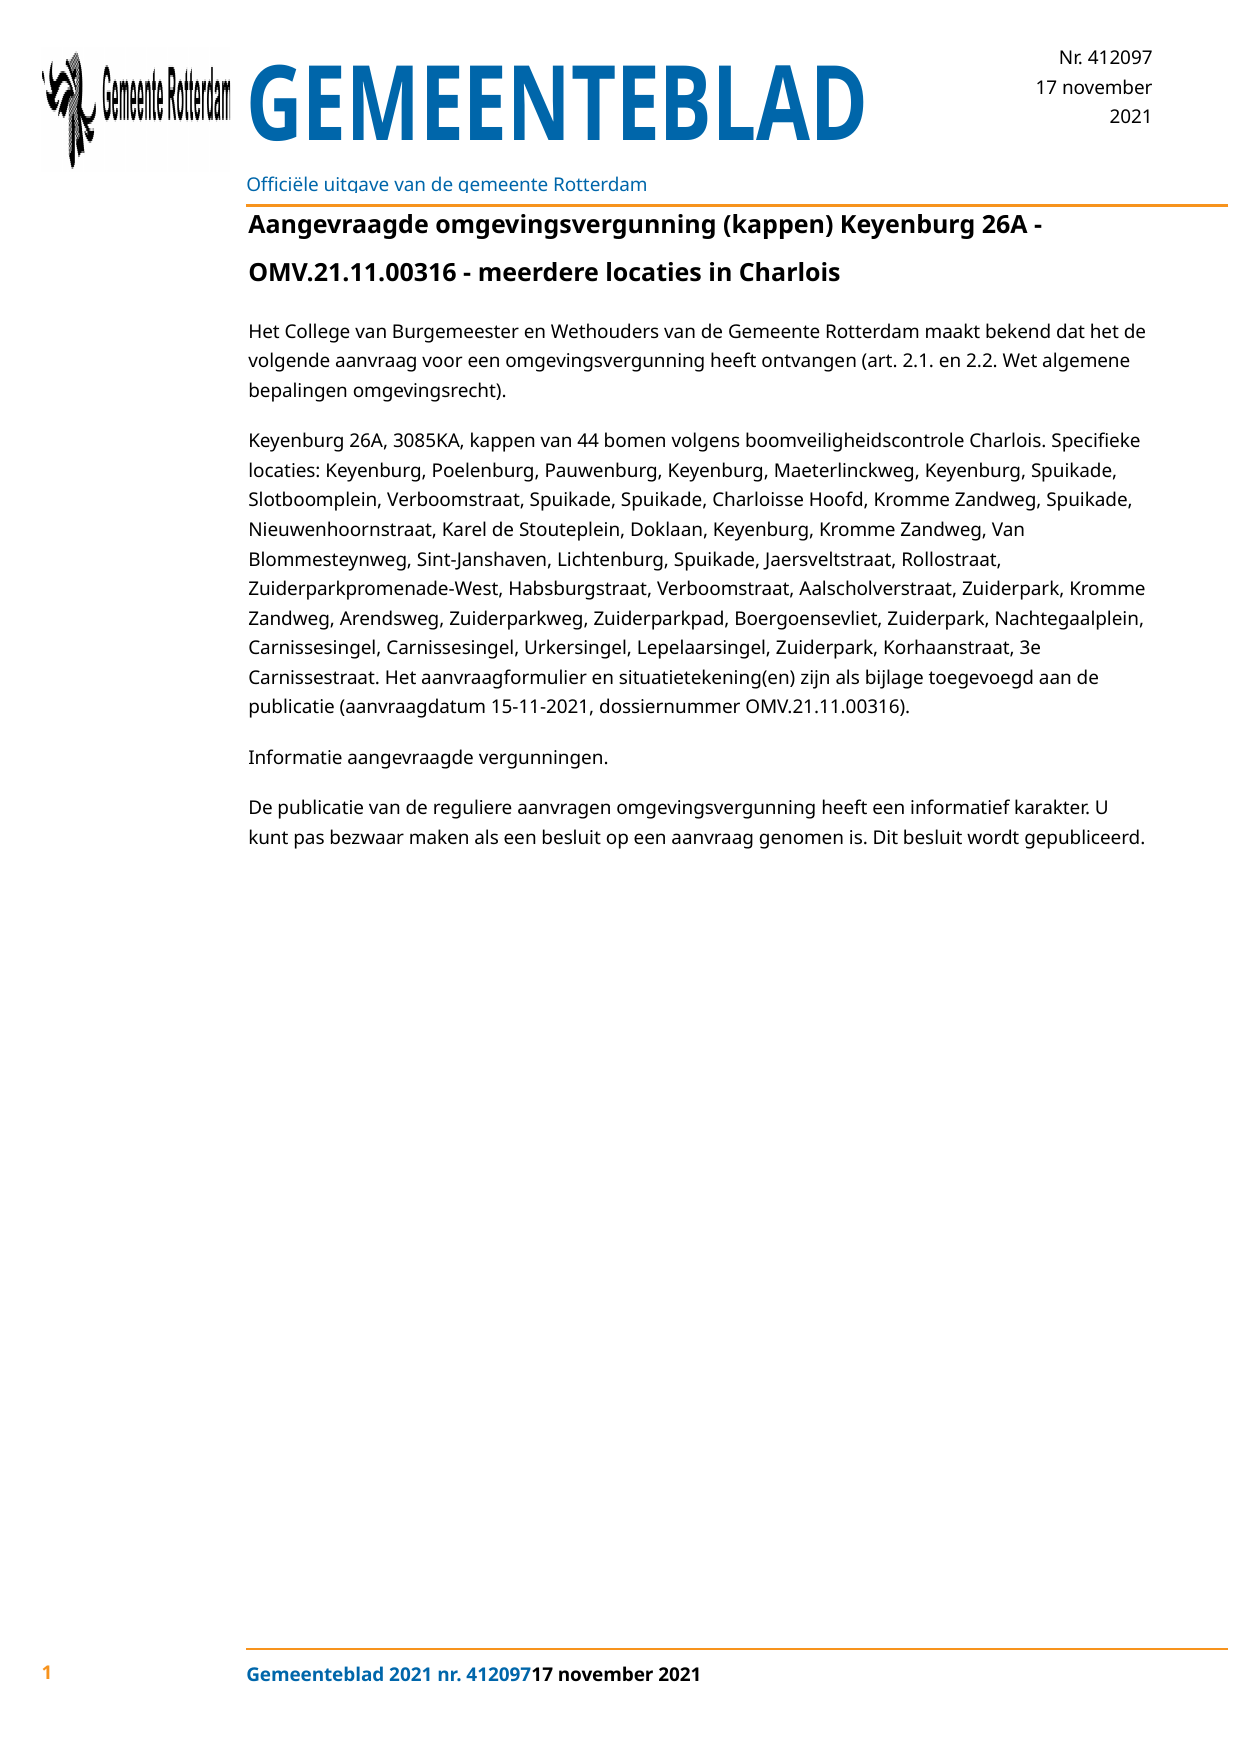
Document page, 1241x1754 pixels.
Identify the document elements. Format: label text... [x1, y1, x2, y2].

text Het College van Burgemeester en Wethouders van de Gemeente Rotterdam maakt bekend dat het de volgende aanvraag voor een omgevingsvergunning heeft ontvangen (art. 2.1. en 2.2. Wet algemene bepalingen omgevingsrecht). [248, 318, 1152, 403]
text Informatie aangevraagde vergunningen. [248, 744, 1152, 770]
text Keyenburg 26A, 3085KA, kappen van 44 bomen volgens boomveiligheidscontrole Charlois. Specifieke locaties: Keyenburg, Poelenburg, Pauwenburg, Keyenburg, Maeterlinckweg, Keyenburg, Spuikade, Slotboomplein, Verboomstraat, Spuikade, Spuikade, Charloisse Hoofd, Kromme Zandweg, Spuikade, Nieuwenhoornstraat, Karel de Stouteplein, Doklaan, Keyenburg, Kromme Zandweg, Van Blommesteynweg, Sint-Janshaven, Lichtenburg, Spuikade, Jaersveltstraat, Rollostraat, Zuiderparkpromenade-West, Habsburgstraat, Verboomstraat, Aalscholverstraat, Zuiderpark, Kromme Zandweg, Arendsweg, Zuiderparkweg, Zuiderparkpad, Boergoensevliet, Zuiderpark, Nachtegaalplein, Carnissesingel, Carnissesingel, Urkersingel, Lepelaarsingel, Zuiderpark, Korhaanstraat, 3e Carnissestraat. Het aanvraagformulier en situatietekening(en) zijn als bijlage toegevoegd aan de publicatie (aanvraagdatum 15-11-2021, dossiernummer OMV.21.11.00316). [248, 427, 1152, 719]
text De publicatie van de reguliere aanvragen omgevingsvergunning heeft een informatief karakter. U kunt pas bezwaar maken als een besluit op een aanvraag genomen is. Dit besluit wordt gepubliceerd. [248, 794, 1152, 850]
picture [41, 47, 231, 172]
text Aangevraagde omgevingsvergunning (kappen) Keyenburg 26A - OMV.21.11.00316 - meerdere locaties in Charlois [248, 207, 1152, 288]
